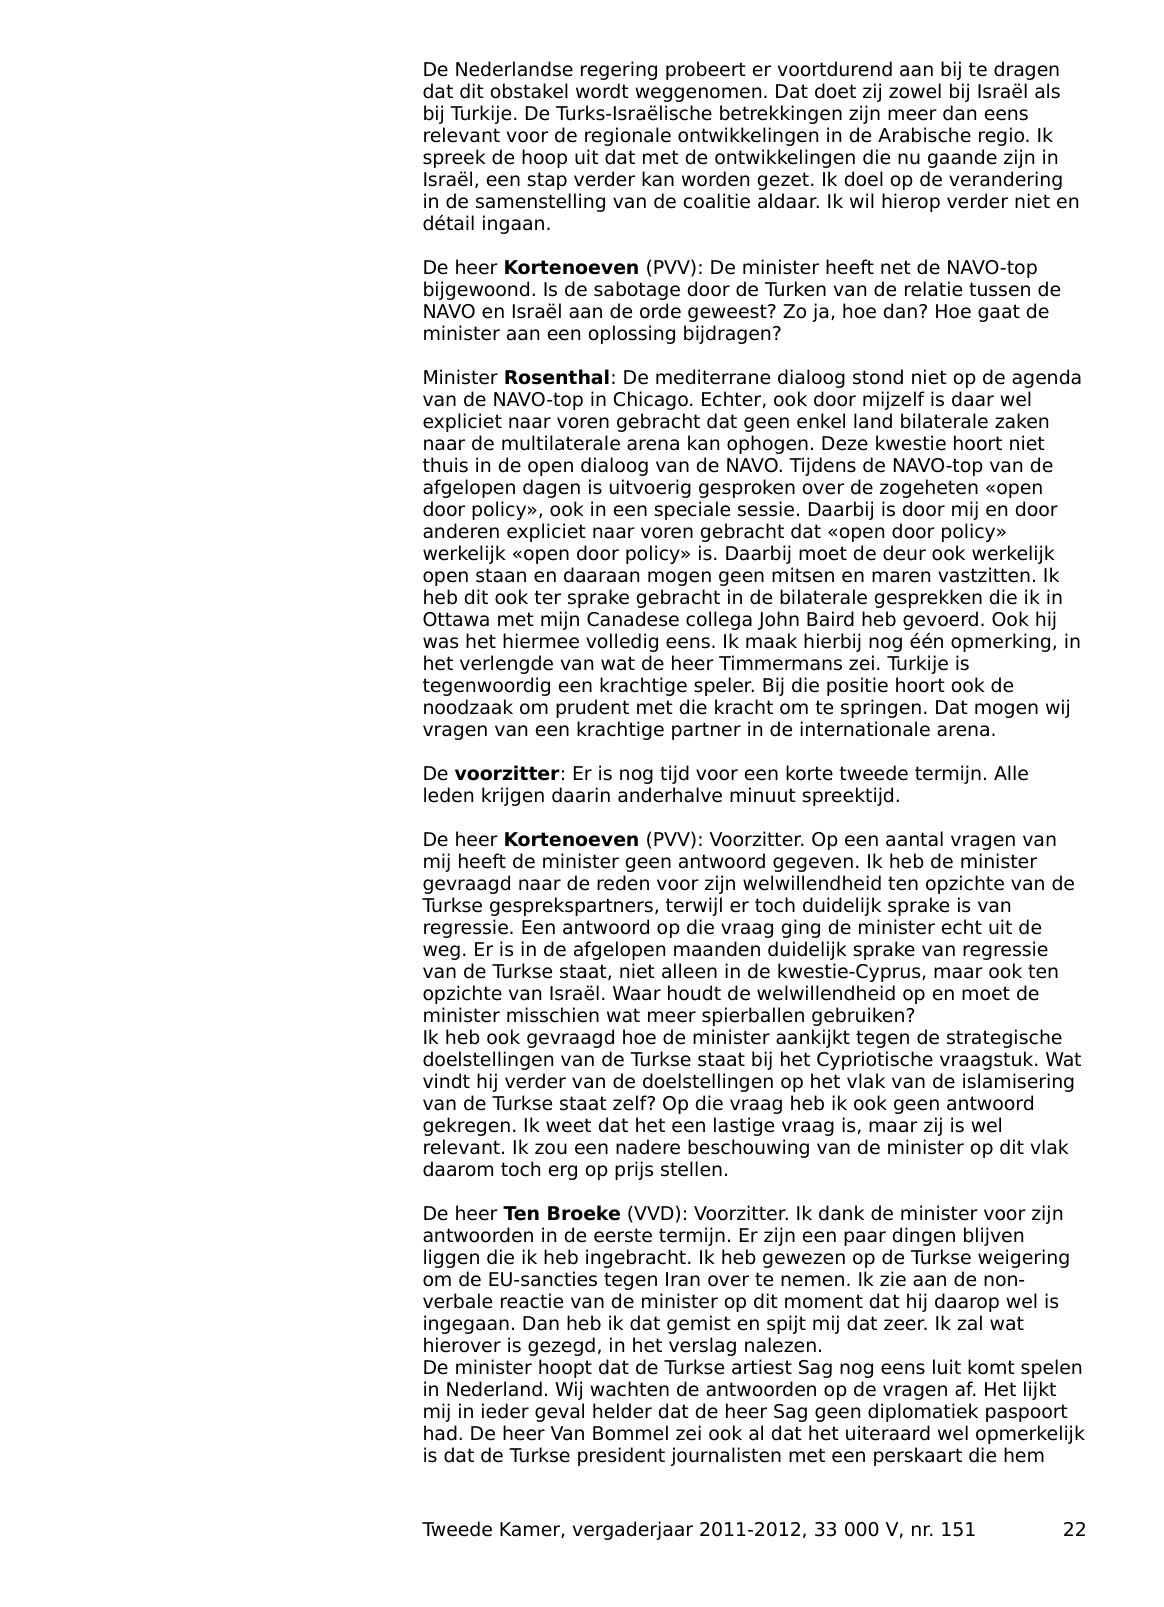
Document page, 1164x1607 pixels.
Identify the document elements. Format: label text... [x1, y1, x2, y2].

text De Nederlandse regering probeert er voortdurend aan bij te dragen dat dit obstakel wordt weggenomen. Dat doet zij zowel bij Israël als bij Turkije. De Turks-Israëlische betrekkingen zijn meer dan eens relevant voor de regionale ontwikkelingen in de Arabische regio. Ik spreek de hoop uit dat met de ontwikkelingen die nu gaande zijn in Israël, een stap verder kan worden gezet. Ik doel op de verandering in de samenstelling van de coalitie aldaar. Ik wil hierop verder niet en détail ingaan. [422, 59, 1087, 235]
text De voorzitter: Er is nog tijd voor een korte tweede termijn. Alle leden krijgen daarin anderhalve minuut spreektijd. [422, 763, 1087, 807]
text De minister hoopt dat de Turkse artiest Sag nog eens luit komt spelen in Nederland. Wij wachten de antwoorden op de vragen af. Het lijkt mij in ieder geval helder dat de heer Sag geen diplomatiek paspoort had. De heer Van Bommel zei ook al dat het uiteraard wel opmerkelijk is dat de Turkse president journalisten met een perskaart die hem [422, 1357, 1087, 1467]
text De heer Kortenoeven (PVV): De minister heeft net de NAVO-top bijgewoond. Is de sabotage door de Turken van de relatie tussen de NAVO en Israël aan de orde geweest? Zo ja, hoe dan? Hoe gaat de minister aan een oplossing bijdragen? [422, 257, 1087, 345]
text De heer Kortenoeven (PVV): Voorzitter. Op een aantal vragen van mij heeft de minister geen antwoord gegeven. Ik heb de minister gevraagd naar de reden voor zijn welwillendheid ten opzichte van de Turkse gesprekspartners, terwijl er toch duidelijk sprake is van regressie. Een antwoord op die vraag ging de minister echt uit de weg. Er is in de afgelopen maanden duidelijk sprake van regressie van de Turkse staat, niet alleen in de kwestie-Cyprus, maar ook ten opzichte van Israël. Waar houdt de welwillendheid op en moet de minister misschien wat meer spierballen gebruiken? [422, 829, 1087, 1027]
text Ik heb ook gevraagd hoe de minister aankijkt tegen de strategische doelstellingen van de Turkse staat bij het Cypriotische vraagstuk. Wat vindt hij verder van de doelstellingen op het vlak van de islamisering van de Turkse staat zelf? Op die vraag heb ik ook geen antwoord gekregen. Ik weet dat het een lastige vraag is, maar zij is wel relevant. Ik zou een nadere beschouwing van de minister op dit vlak daarom toch erg op prijs stellen. [422, 1027, 1087, 1181]
text Minister Rosenthal: De mediterrane dialoog stond niet op de agenda van de NAVO-top in Chicago. Echter, ook door mijzelf is daar wel expliciet naar voren gebracht dat geen enkel land bilaterale zaken naar de multilaterale arena kan ophogen. Deze kwestie hoort niet thuis in de open dialoog van de NAVO. Tijdens de NAVO-top van de afgelopen dagen is uitvoerig gesproken over de zogeheten «open door policy», ook in een speciale sessie. Daarbij is door mij en door anderen expliciet naar voren gebracht dat «open door policy» werkelijk «open door policy» is. Daarbij moet de deur ook werkelijk open staan en daaraan mogen geen mitsen en maren vastzitten. Ik heb dit ook ter sprake gebracht in de bilaterale gesprekken die ik in Ottawa met mijn Canadese collega John Baird heb gevoerd. Ook hij was het hiermee volledig eens. Ik maak hierbij nog één opmerking, in het verlengde van wat de heer Timmermans zei. Turkije is tegenwoordig een krachtige speler. Bij die positie hoort ook de noodzaak om prudent met die kracht om te springen. Dat mogen wij vragen van een krachtige partner in de internationale arena. [422, 367, 1087, 741]
text De heer Ten Broeke (VVD): Voorzitter. Ik dank de minister voor zijn antwoorden in de eerste termijn. Er zijn een paar dingen blijven liggen die ik heb ingebracht. Ik heb gewezen op de Turkse weigering om de EU-sancties tegen Iran over te nemen. Ik zie aan de non-verbale reactie van de minister op dit moment dat hij daarop wel is ingegaan. Dan heb ik dat gemist en spijt mij dat zeer. Ik zal wat hierover is gezegd, in het verslag nalezen. [422, 1203, 1087, 1357]
